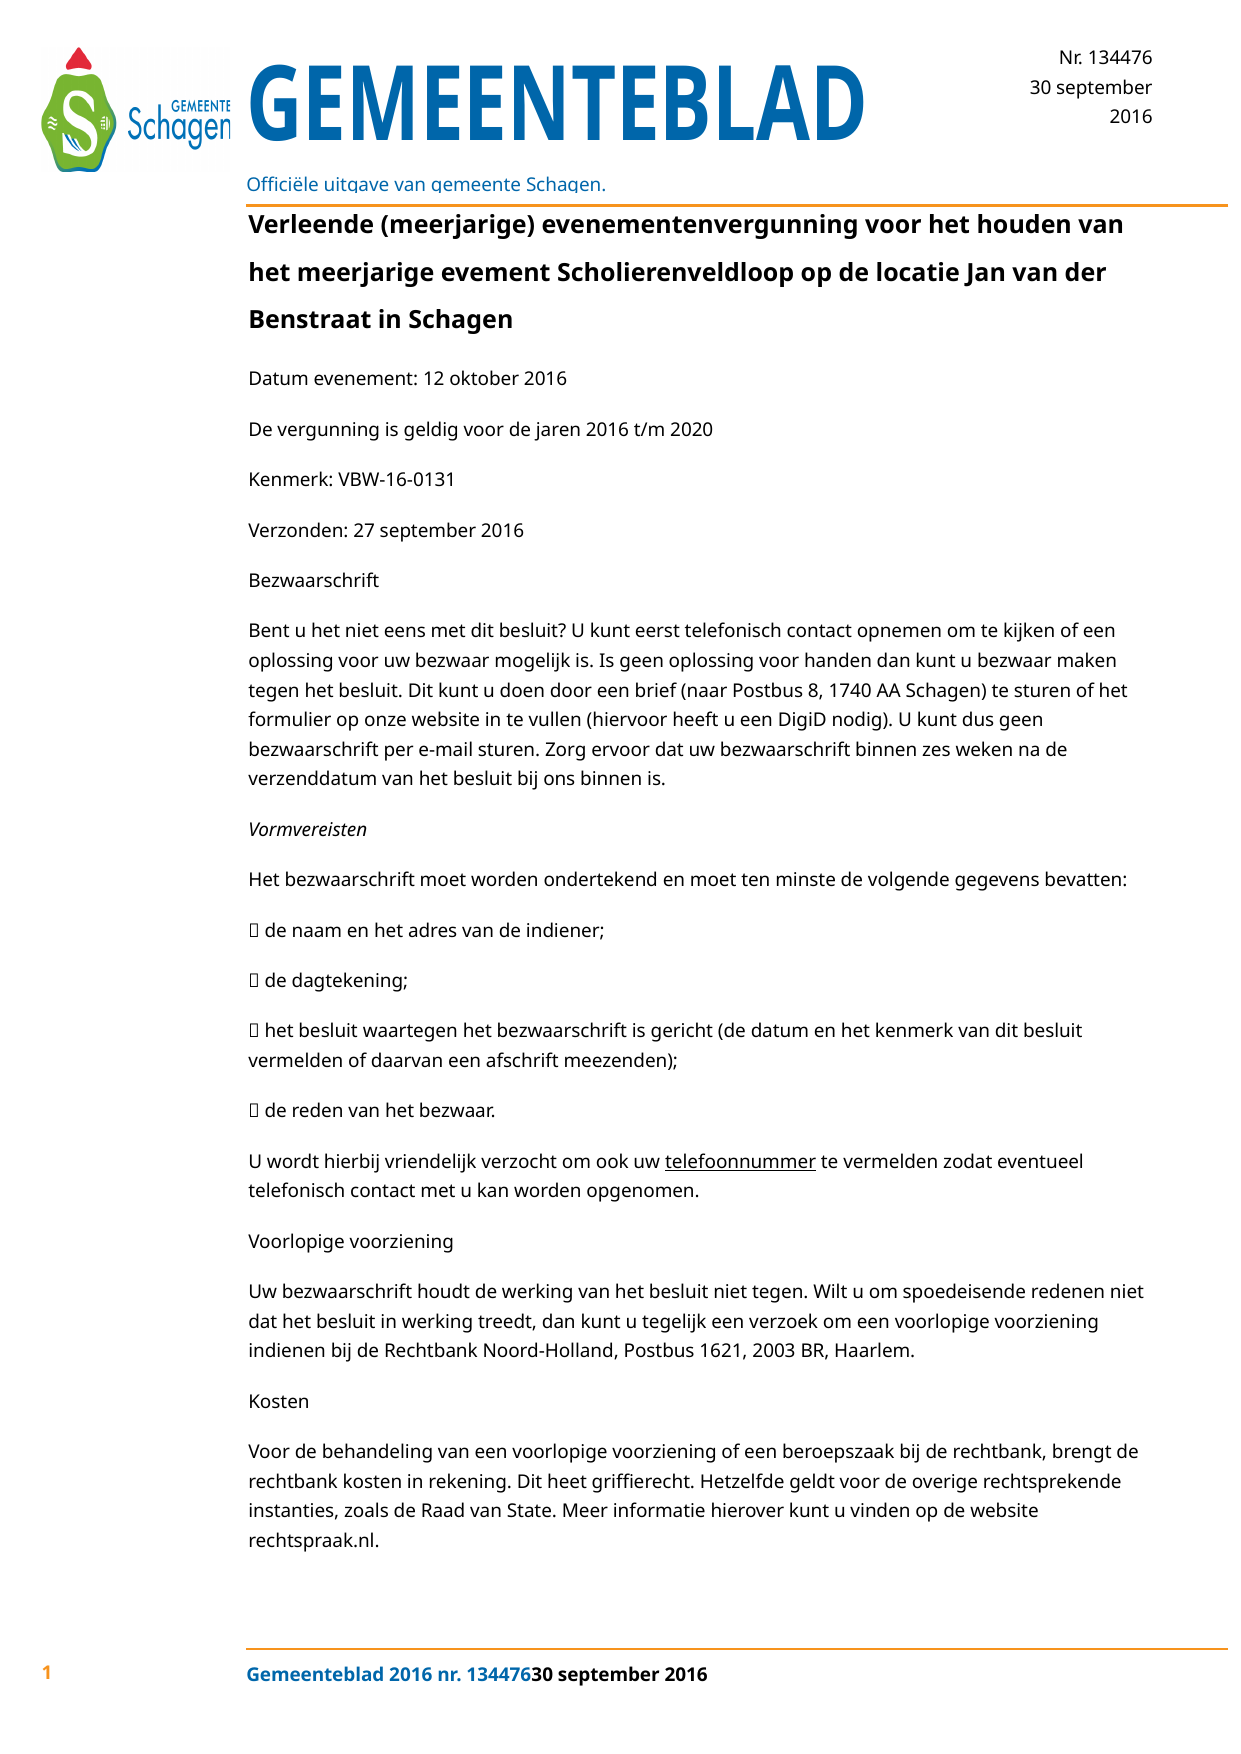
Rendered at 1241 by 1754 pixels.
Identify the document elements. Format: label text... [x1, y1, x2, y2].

text Bent u het niet eens met dit besluit? U kunt eerst telefonisch contact opnemen om te kijken of een oplossing voor uw bezwaar mogelijk is. Is geen oplossing voor handen dan kunt u bezwaar maken tegen het besluit. Dit kunt u doen door een brief (naar Postbus 8, 1740 AA Schagen) te sturen of het formulier op onze website in te vullen (hiervoor heeft u een DigiD nodig). U kunt dus geen bezwaarschrift per e-mail sturen. Zorg ervoor dat uw bezwaarschrift binnen zes weken na de verzenddatum van het besluit bij ons binnen is. [248, 618, 1152, 791]
text Kenmerk: VBW-16-0131 [248, 466, 1152, 492]
text Verleende (meerjarige) evenementenvergunning voor het houden van het meerjarige evement Scholierenveldloop op de locatie Jan van der Benstraat in Schagen [248, 207, 1152, 336]
text  de reden van het bezwaar. [248, 1098, 1152, 1123]
text Het bezwaarschrift moet worden ondertekend en moet ten minste de volgende gegevens bevatten: [248, 866, 1152, 892]
text Kosten [248, 1388, 1152, 1414]
text U wordt hierbij vriendelijk verzocht om ook uw telefoonnummer te vermelden zodat eventueel telefonisch contact met u kan worden opgenomen. [248, 1148, 1152, 1203]
text Uw bezwaarschrift houdt de werking van het besluit niet tegen. Wilt u om spoedeisende redenen niet dat het besluit in werking treedt, dan kunt u tegelijk een verzoek om een voorlopige voorziening indienen bij de Rechtbank Noord-Holland, Postbus 1621, 2003 BR, Haarlem. [248, 1278, 1152, 1363]
text Bezwaarschrift [248, 567, 1152, 593]
text  de naam en het adres van de indiener; [248, 917, 1152, 942]
text Voor de behandeling van een voorlopige voorziening of een beroepszaak bij de rechtbank, brengt de rechtbank kosten in rekening. Dit heet griffierecht. Hetzelfde geldt voor de overige rechtsprekende instanties, zoals de Raad van State. Meer informatie hierover kunt u vinden op de website rechtspraak.nl. [248, 1438, 1152, 1553]
text Voorlopige voorziening [248, 1228, 1152, 1254]
text Verzonden: 27 september 2016 [248, 517, 1152, 542]
text Datum evenement: 12 oktober 2016 [248, 366, 1152, 391]
picture [41, 47, 231, 172]
text  het besluit waartegen het bezwaarschrift is gericht (de datum en het kenmerk van dit besluit vermelden of daarvan een afschrift meezenden); [248, 1018, 1152, 1073]
text  de dagtekening; [248, 967, 1152, 993]
text Vormvereisten [248, 816, 1152, 842]
text De vergunning is geldig voor de jaren 2016 t/m 2020 [248, 416, 1152, 442]
